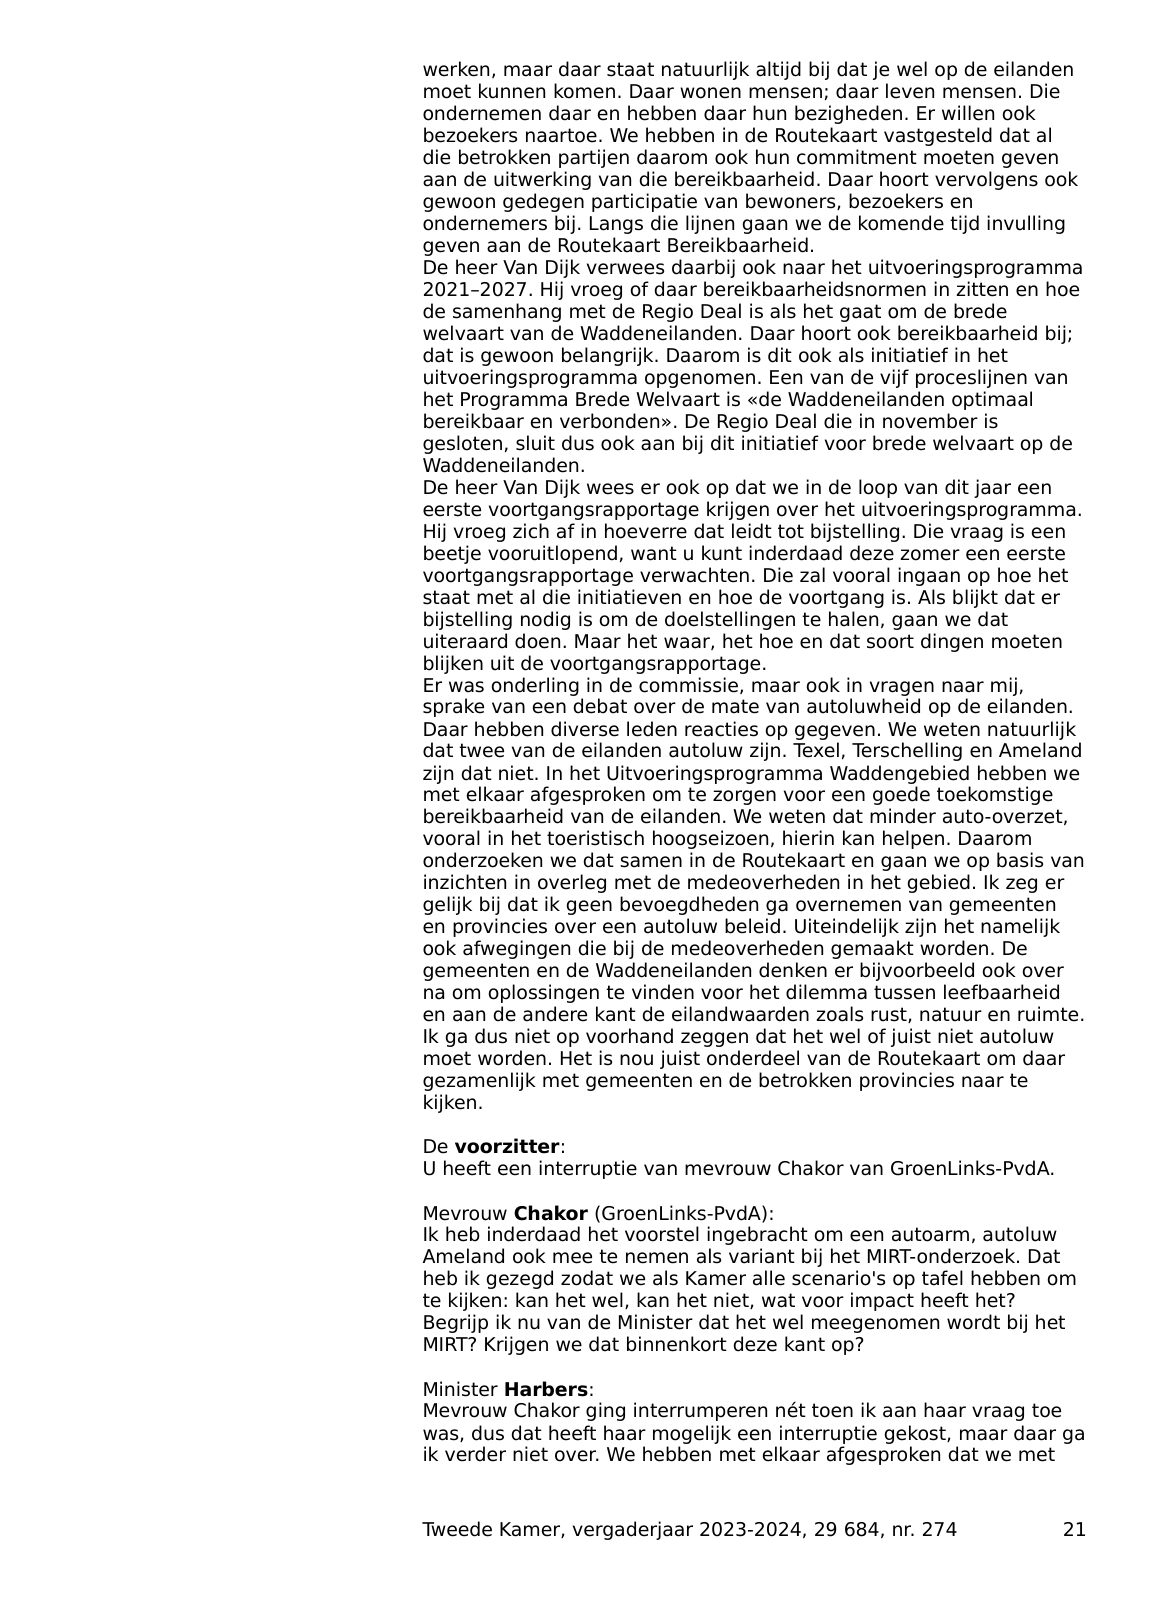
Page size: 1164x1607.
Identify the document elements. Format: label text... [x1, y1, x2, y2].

text Mevrouw Chakor ging interrumperen nét toen ik aan haar vraag toe was, dus dat heeft haar mogelijk een interruptie gekost, maar daar ga ik verder niet over. We hebben met elkaar afgesproken dat we met [422, 1400, 1087, 1466]
text Ik heb inderdaad het voorstel ingebracht om een autoarm, autoluw Ameland ook mee te nemen als variant bij het MIRT-onderzoek. Dat heb ik gezegd zodat we als Kamer alle scenario's op tafel hebben om te kijken: kan het wel, kan het niet, wat voor impact heeft het? Begrijp ik nu van de Minister dat het wel meegenomen wordt bij het MIRT? Krijgen we dat binnenkort deze kant op? [422, 1224, 1087, 1356]
text Minister Harbers: [422, 1378, 1087, 1400]
text De heer Van Dijk verwees daarbij ook naar het uitvoeringsprogramma 2021–2027. Hij vroeg of daar bereikbaarheidsnormen in zitten en hoe de samenhang met de Regio Deal is als het gaat om de brede welvaart van de Waddeneilanden. Daar hoort ook bereikbaarheid bij; dat is gewoon belangrijk. Daarom is dit ook als initiatief in het uitvoeringsprogramma opgenomen. Een van de vijf proceslijnen van het Programma Brede Welvaart is «de Waddeneilanden optimaal bereikbaar en verbonden». De Regio Deal die in november is gesloten, sluit dus ook aan bij dit initiatief voor brede welvaart op de Waddeneilanden. [422, 257, 1087, 477]
text U heeft een interruptie van mevrouw Chakor van GroenLinks-PvdA. [422, 1158, 1087, 1180]
text werken, maar daar staat natuurlijk altijd bij dat je wel op de eilanden moet kunnen komen. Daar wonen mensen; daar leven mensen. Die ondernemen daar en hebben daar hun bezigheden. Er willen ook bezoekers naartoe. We hebben in de Routekaart vastgesteld dat al die betrokken partijen daarom ook hun commitment moeten geven aan de uitwerking van die bereikbaarheid. Daar hoort vervolgens ook gewoon gedegen participatie van bewoners, bezoekers en ondernemers bij. Langs die lijnen gaan we de komende tijd invulling geven aan de Routekaart Bereikbaarheid. [422, 59, 1087, 257]
text De voorzitter: [422, 1136, 1087, 1158]
text Er was onderling in de commissie, maar ook in vragen naar mij, sprake van een debat over de mate van autoluwheid op de eilanden. Daar hebben diverse leden reacties op gegeven. We weten natuurlijk dat twee van de eilanden autoluw zijn. Texel, Terschelling en Ameland zijn dat niet. In het Uitvoeringsprogramma Waddengebied hebben we met elkaar afgesproken om te zorgen voor een goede toekomstige bereikbaarheid van de eilanden. We weten dat minder auto-overzet, vooral in het toeristisch hoogseizoen, hierin kan helpen. Daarom onderzoeken we dat samen in de Routekaart en gaan we op basis van inzichten in overleg met de medeoverheden in het gebied. Ik zeg er gelijk bij dat ik geen bevoegdheden ga overnemen van gemeenten en provincies over een autoluw beleid. Uiteindelijk zijn het namelijk ook afwegingen die bij de medeoverheden gemaakt worden. De gemeenten en de Waddeneilanden denken er bijvoorbeeld ook over na om oplossingen te vinden voor het dilemma tussen leefbaarheid en aan de andere kant de eilandwaarden zoals rust, natuur en ruimte. Ik ga dus niet op voorhand zeggen dat het wel of juist niet autoluw moet worden. Het is nou juist onderdeel van de Routekaart om daar gezamenlijk met gemeenten en de betrokken provincies naar te kijken. [422, 674, 1087, 1114]
text De heer Van Dijk wees er ook op dat we in de loop van dit jaar een eerste voortgangsrapportage krijgen over het uitvoeringsprogramma. Hij vroeg zich af in hoeverre dat leidt tot bijstelling. Die vraag is een beetje vooruitlopend, want u kunt inderdaad deze zomer een eerste voortgangsrapportage verwachten. Die zal vooral ingaan op hoe het staat met al die initiatieven en hoe de voortgang is. Als blijkt dat er bijstelling nodig is om de doelstellingen te halen, gaan we dat uiteraard doen. Maar het waar, het hoe en dat soort dingen moeten blijken uit de voortgangsrapportage. [422, 477, 1087, 674]
text Mevrouw Chakor (GroenLinks-PvdA): [422, 1202, 1087, 1224]
